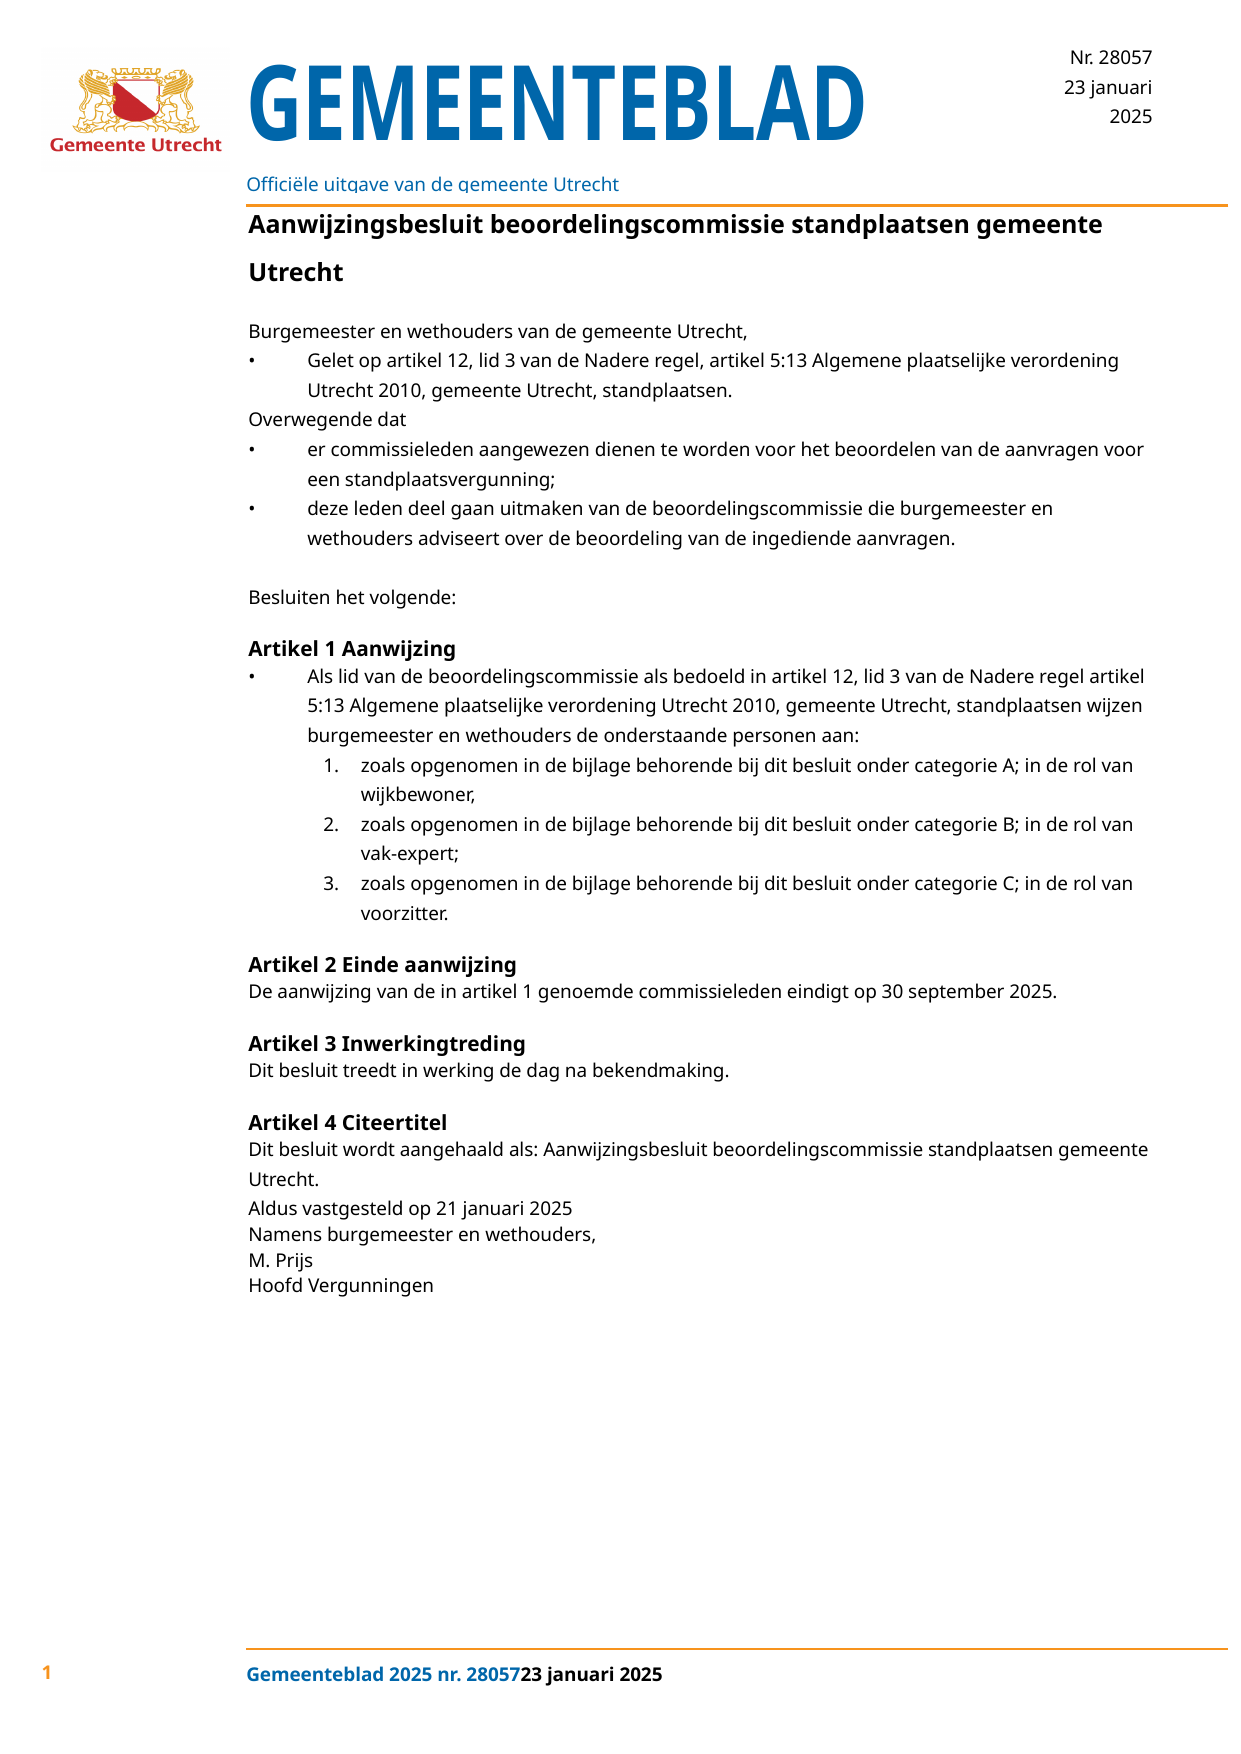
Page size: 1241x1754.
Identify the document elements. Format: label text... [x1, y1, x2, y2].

list Gelet op artikel 12, lid 3 van de Nadere regel, artikel 5:13 Algemene plaatselijke verordening Utrecht 2010, gemeente Utrecht, standplaatsen. [248, 347, 1152, 403]
list zoals opgenomen in de bijlage behorende bij dit besluit onder categorie B; in de rol van vak-expert; [323, 811, 1152, 866]
text Artikel 1 Aanwijzing [248, 634, 1152, 663]
list er commissieleden aangewezen dienen te worden voor het beoordelen van de aanvragen voor een standplaatsvergunning; [248, 436, 1152, 492]
text Dit besluit wordt aangehaald als: Aanwijzingsbesluit beoordelingscommissie standplaatsen gemeente Utrecht. [248, 1136, 1152, 1192]
text De aanwijzing van de in artikel 1 genoemde commissieleden eindigt op 30 september 2025. [248, 978, 1152, 1004]
list deze leden deel gaan uitmaken van de beoordelingscommissie die burgemeester en wethouders adviseert over de beoordeling van de ingediende aanvragen. [248, 495, 1152, 551]
text Hoofd Vergunningen [248, 1273, 1152, 1298]
text Dit besluit treedt in werking de dag na bekendmaking. [248, 1057, 1152, 1083]
text Aldus vastgesteld op 21 januari 2025 [248, 1195, 1152, 1221]
text Namens burgemeester en wethouders, [248, 1221, 1152, 1247]
picture [41, 47, 231, 172]
list zoals opgenomen in de bijlage behorende bij dit besluit onder categorie A; in de rol van wijkbewoner, [323, 752, 1152, 807]
text Burgemeester en wethouders van de gemeente Utrecht, [248, 318, 1152, 344]
text Artikel 3 Inwerkingtreding [248, 1029, 1152, 1057]
text Overwegende dat [248, 407, 1152, 432]
list Als lid van de beoordelingscommissie als bedoeld in artikel 12, lid 3 van de Nadere regel artikel 5:13 Algemene plaatselijke verordening Utrecht 2010, gemeente Utrecht, standplaatsen wijzen burgemeester en wethouders de onderstaande personen aan: [248, 663, 1152, 748]
text Artikel 4 Citeertitel [248, 1108, 1152, 1136]
text Aanwijzingsbesluit beoordelingscommissie standplaatsen gemeente Utrecht [248, 207, 1152, 288]
text M. Prijs [248, 1247, 1152, 1273]
text Besluiten het volgende: [248, 584, 1152, 610]
text Artikel 2 Einde aanwijzing [248, 950, 1152, 978]
list zoals opgenomen in de bijlage behorende bij dit besluit onder categorie C; in de rol van voorzitter. [323, 870, 1152, 925]
